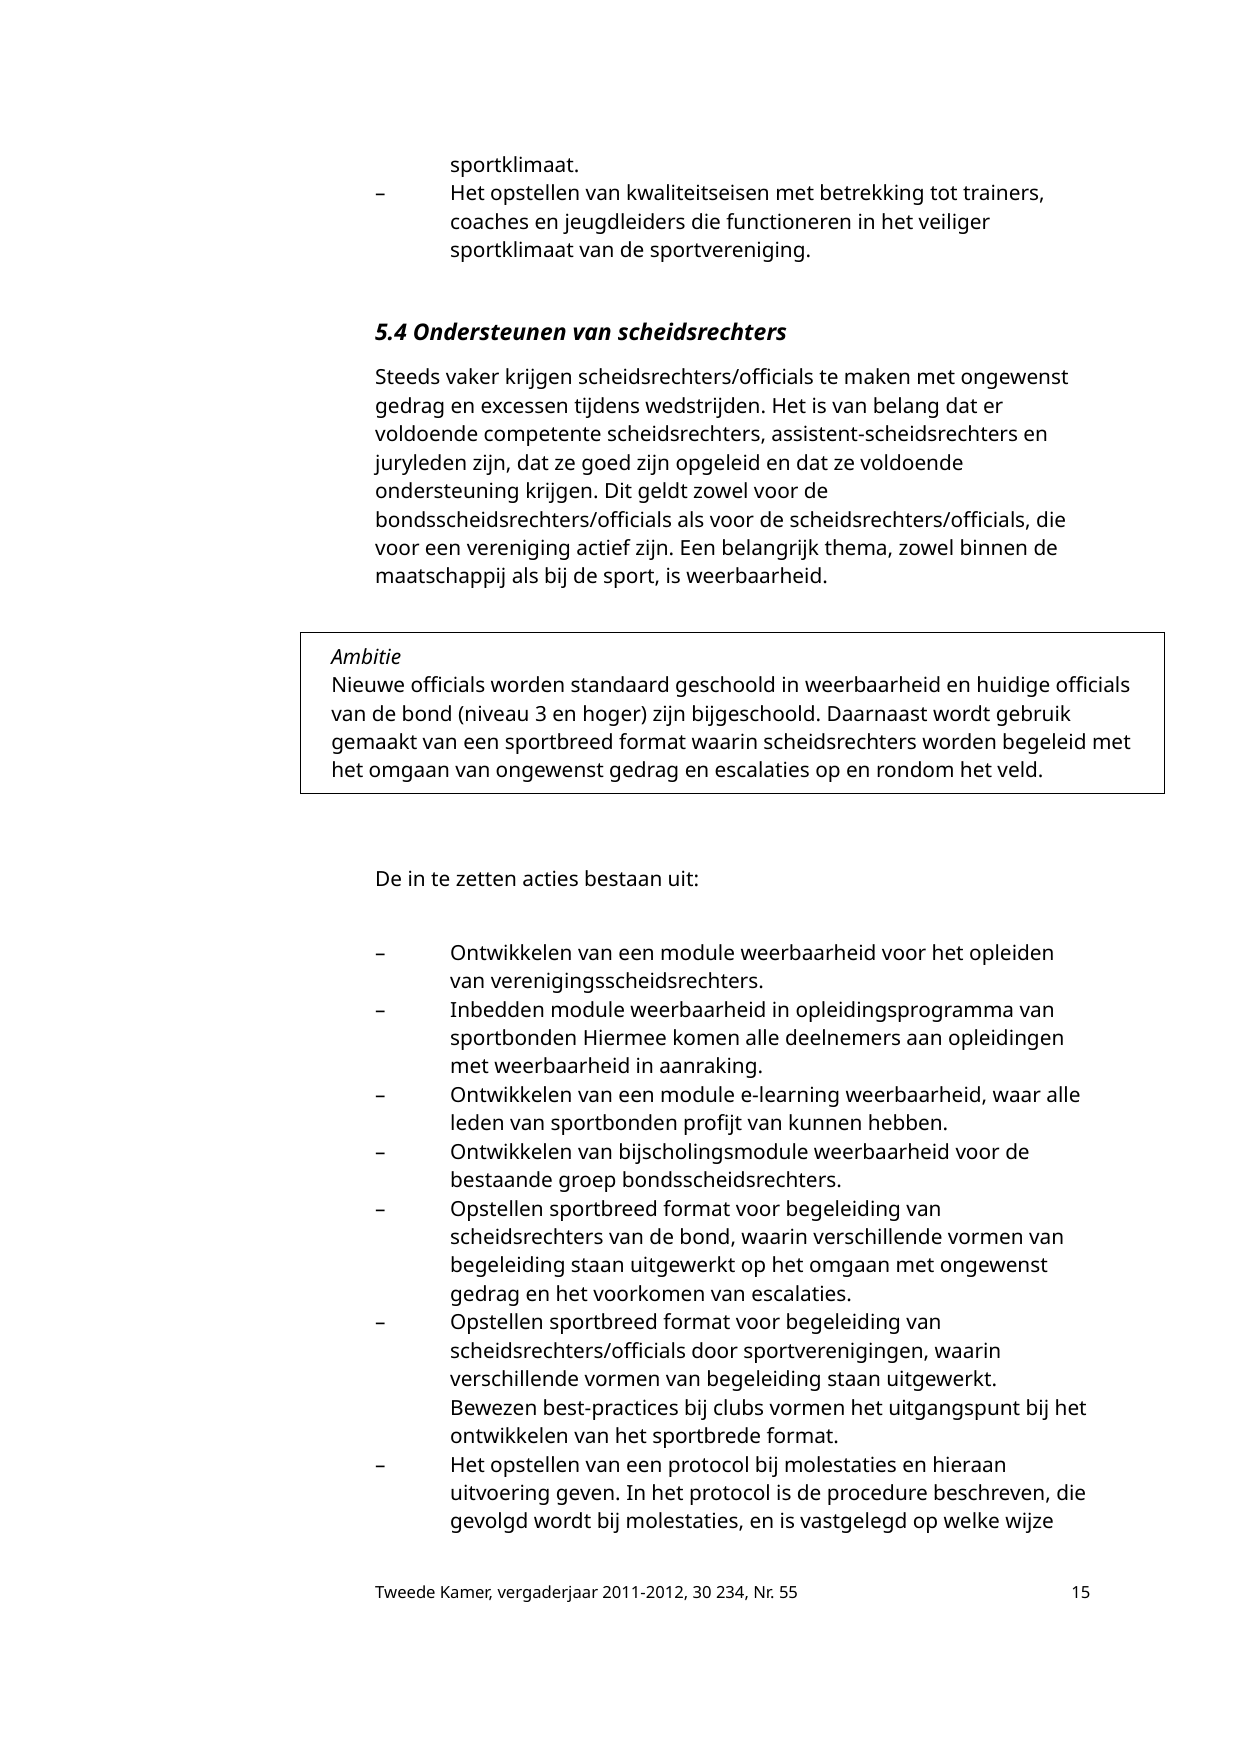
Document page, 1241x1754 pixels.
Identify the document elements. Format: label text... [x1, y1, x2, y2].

text De in te zetten acties bestaan uit: [375, 864, 1090, 893]
list Opstellen sportbreed format voor begeleiding van scheidsrechters/officials door sportverenigingen, waarin verschillende vormen van begeleiding staan uitgewerkt. Bewezen best-practices bij clubs vormen het uitgangspunt bij het ontwikkelen van het sportbrede format. [375, 1307, 1090, 1450]
list Ontwikkelen van een module e-learning weerbaarheid, waar alle leden van sportbonden profijt van kunnen hebben. [375, 1080, 1090, 1137]
text Steeds vaker krijgen scheidsrechters/officials te maken met ongewenst gedrag en excessen tijdens wedstrijden. Het is van belang dat er voldoende competente scheidsrechters, assistent-scheidsrechters en juryleden zijn, dat ze goed zijn opgeleid en dat ze voldoende ondersteuning krijgen. Dit geldt zowel voor de bondsscheidsrechters/officials als voor de scheidsrechters/officials, die voor een vereniging actief zijn. Een belangrijk thema, zowel binnen de maatschappij als bij de sport, is weerbaarheid. [375, 362, 1090, 590]
text Ambitie [331, 642, 1155, 670]
text Nieuwe officials worden standaard geschoold in weerbaarheid en huidige officials van de bond (niveau 3 en hoger) zijn bijgeschoold. Daarnaast wordt gebruik gemaakt van een sportbreed format waarin scheidsrechters worden begeleid met het omgaan van ongewenst gedrag en escalaties op en rondom het veld. [331, 670, 1155, 784]
list Inbedden module weerbaarheid in opleidingsprogramma van sportbonden Hiermee komen alle deelnemers aan opleidingen met weerbaarheid in aanraking. [375, 995, 1090, 1080]
subtitle 5.4 Ondersteunen van scheidsrechters [375, 316, 1090, 347]
list sportklimaat. [375, 150, 1090, 178]
list Het opstellen van kwaliteitseisen met betrekking tot trainers, coaches en jeugdleiders die functioneren in het veiliger sportklimaat van de sportvereniging. [375, 178, 1090, 264]
list Ontwikkelen van bijscholingsmodule weerbaarheid voor de bestaande groep bondsscheidsrechters. [375, 1137, 1090, 1194]
list Ontwikkelen van een module weerbaarheid voor het opleiden van verenigingsscheidsrechters. [375, 938, 1090, 995]
list Het opstellen van een protocol bij molestaties en hieraan uitvoering geven. In het protocol is de procedure beschreven, die gevolgd wordt bij molestaties, en is vastgelegd op welke wijze [375, 1450, 1090, 1535]
list Opstellen sportbreed format voor begeleiding van scheidsrechters van de bond, waarin verschillende vormen van begeleiding staan uitgewerkt op het omgaan met ongewenst gedrag en het voorkomen van escalaties. [375, 1194, 1090, 1307]
